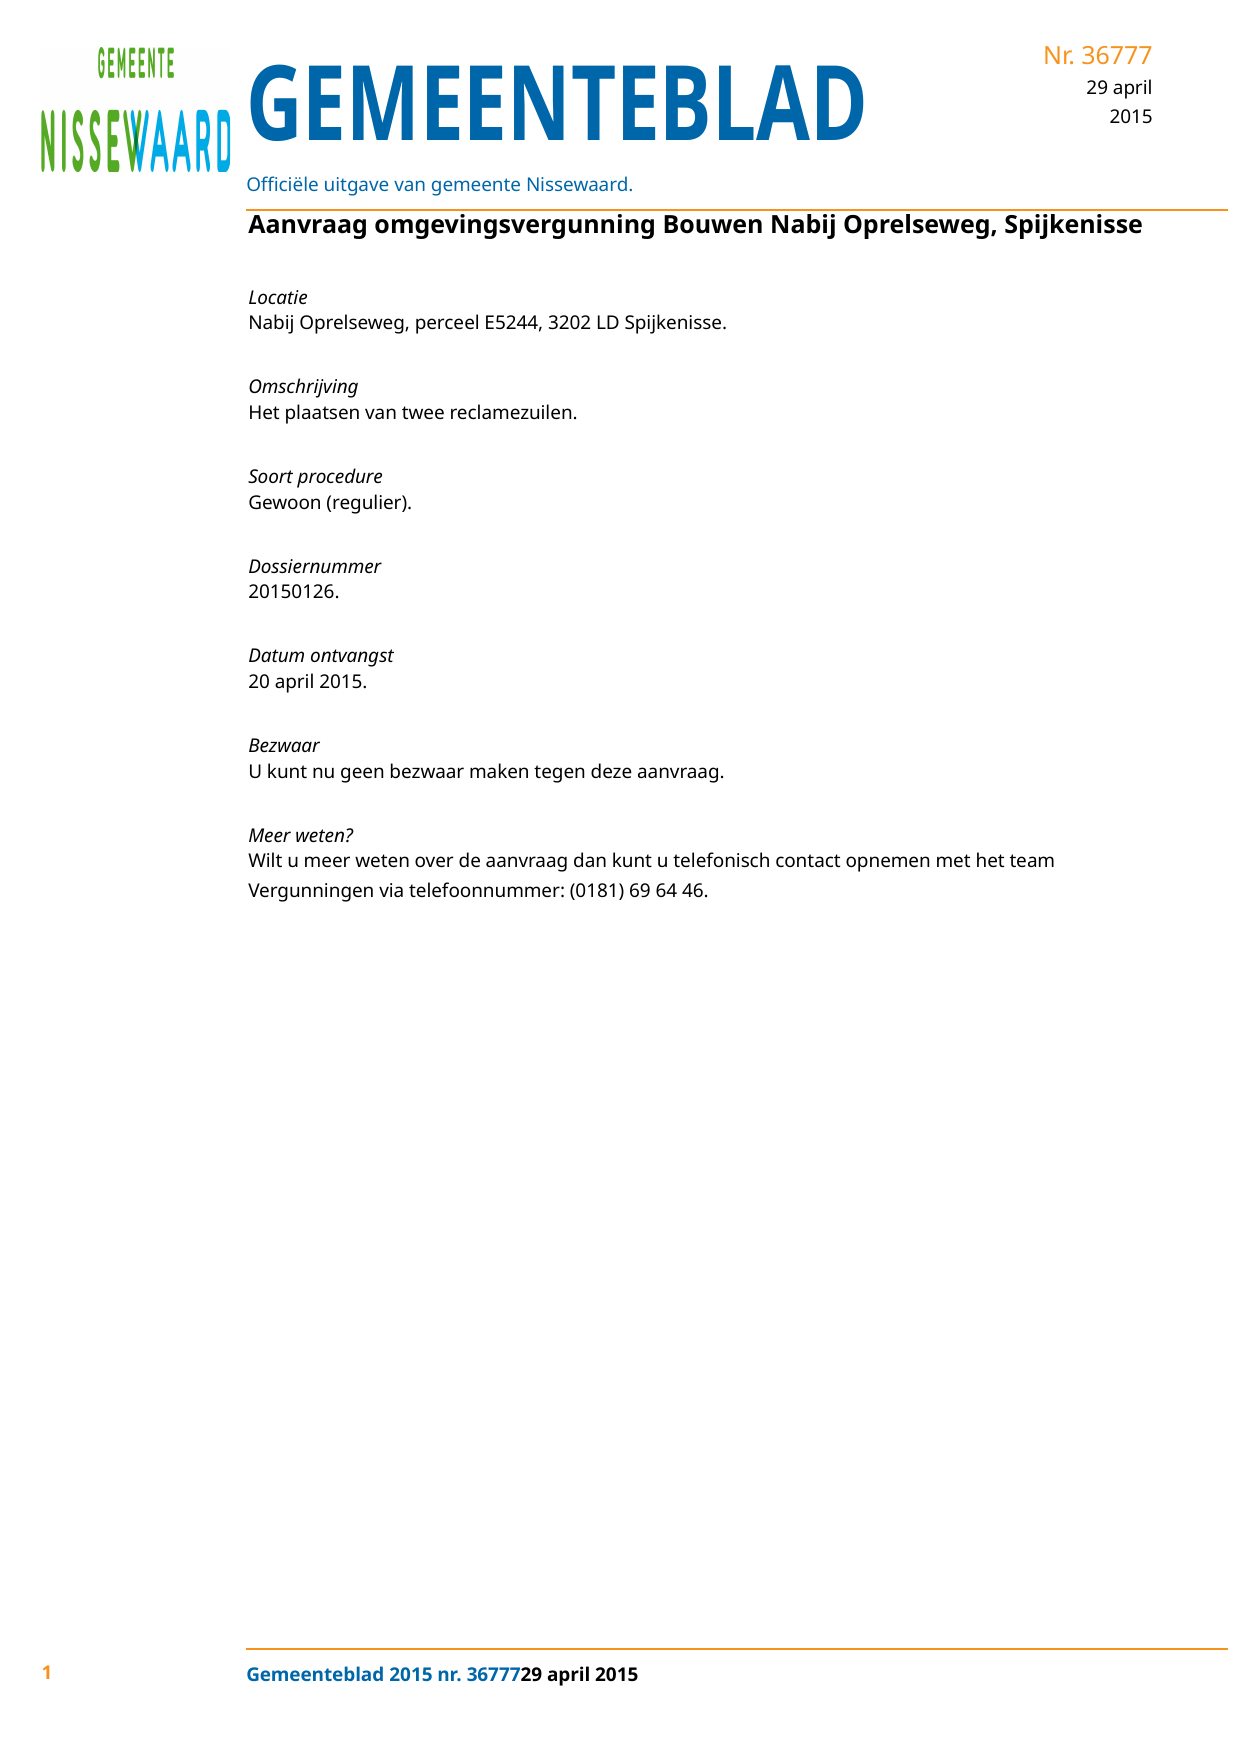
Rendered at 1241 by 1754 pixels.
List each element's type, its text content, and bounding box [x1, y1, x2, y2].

picture [200, 151, 206, 172]
text Locatie [248, 284, 1152, 309]
text Dossiernummer [248, 553, 1152, 579]
text Datum ontvangst [248, 643, 1152, 668]
text Wilt u meer weten over de aanvraag dan kunt u telefonisch contact opnemen met het team Vergunningen via telefoonnummer: (0181) 69 64 46. [248, 848, 1152, 903]
text Aanvraag omgevingsvergunning Bouwen Nabij Oprelseweg, Spijkenisse [248, 211, 1152, 241]
text Meer weten? [248, 822, 1152, 848]
picture [201, 122, 206, 138]
picture [154, 157, 165, 172]
picture [41, 47, 231, 172]
text U kunt nu geen bezwaar maken tegen deze aanvraag. [248, 758, 1152, 784]
picture [222, 122, 227, 160]
text 20 april 2015. [248, 668, 1152, 694]
text 20150126. [248, 579, 1152, 604]
text Soort procedure [248, 463, 1152, 489]
picture [176, 157, 187, 172]
text Omschrijving [248, 373, 1152, 399]
text Bezwaar [248, 732, 1152, 758]
text Gewoon (regulier). [248, 489, 1152, 515]
text Het plaatsen van twee reclamezuilen. [248, 399, 1152, 425]
text Nabij Oprelseweg, perceel E5244, 3202 LD Spijkenisse. [248, 309, 1152, 335]
